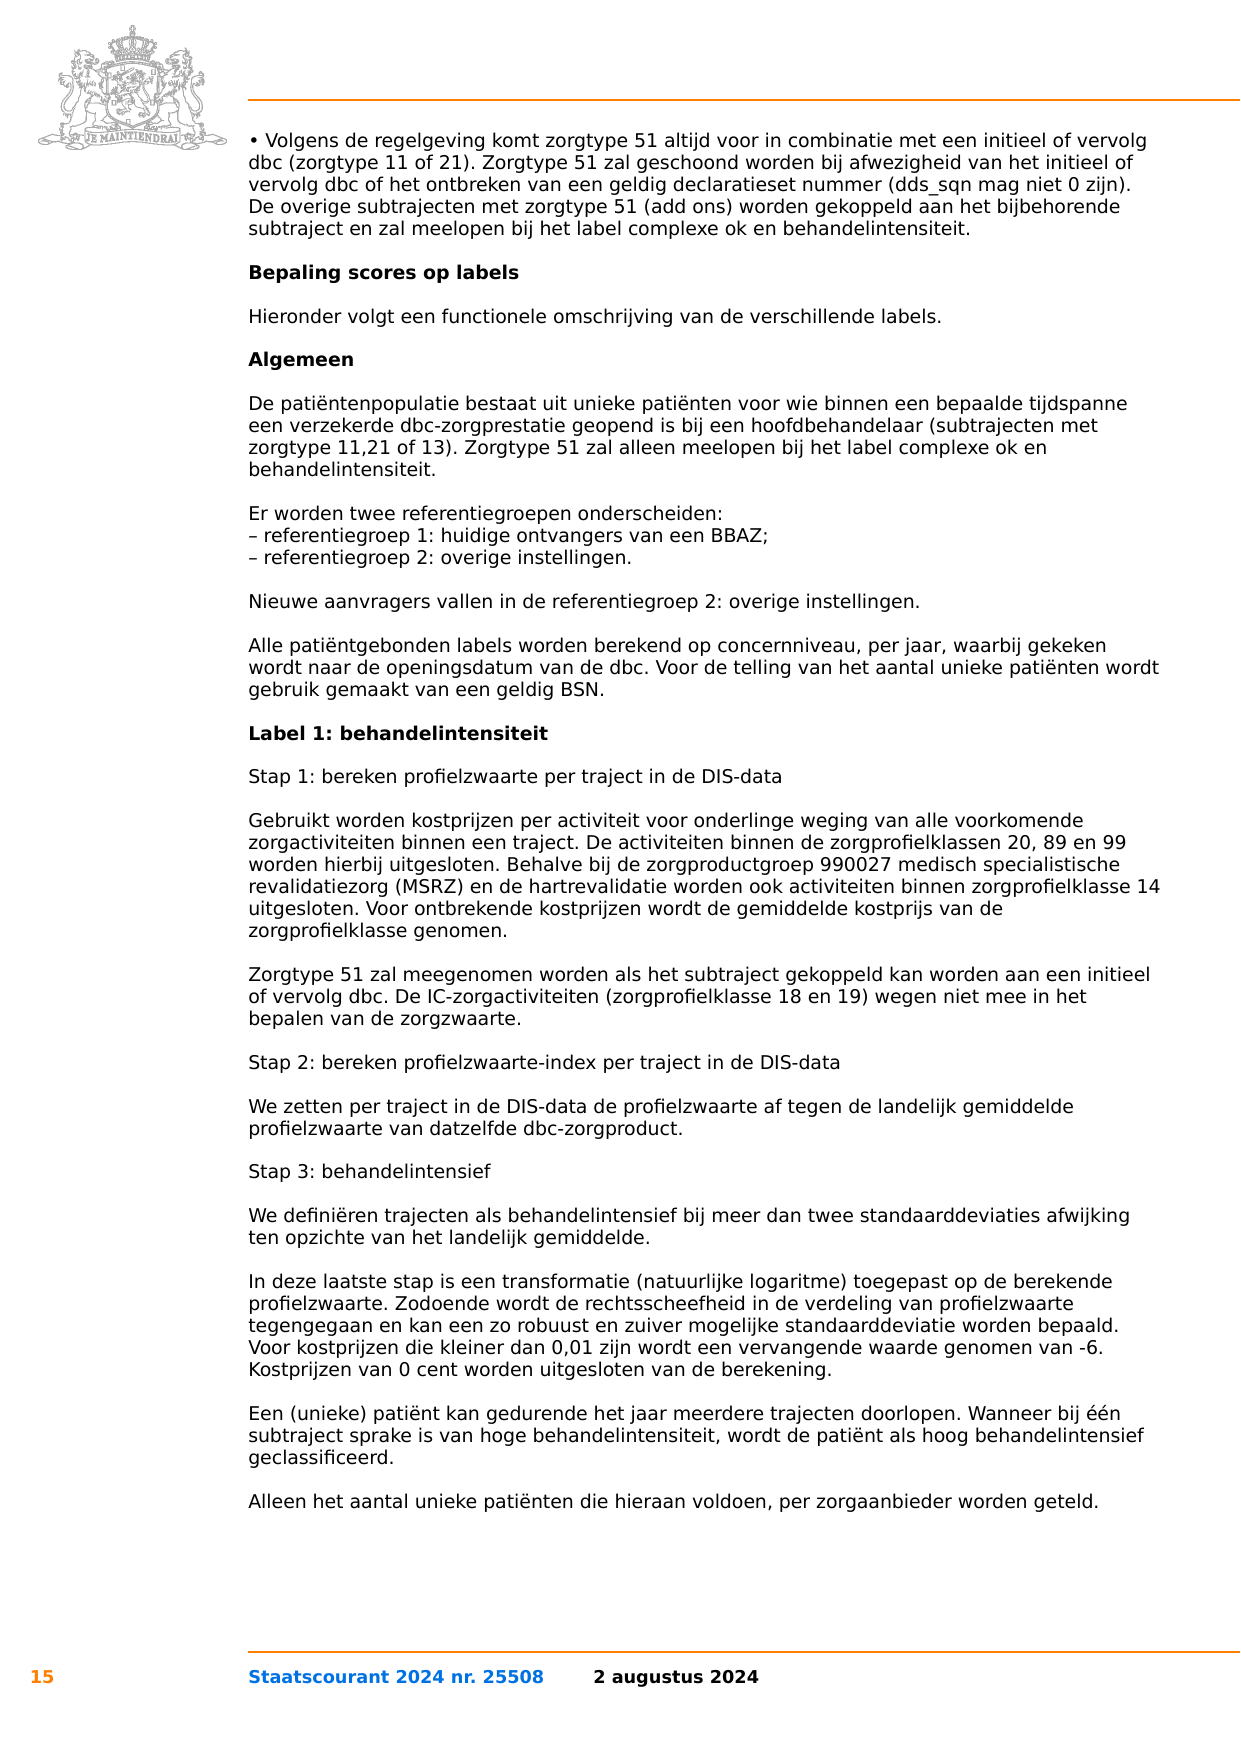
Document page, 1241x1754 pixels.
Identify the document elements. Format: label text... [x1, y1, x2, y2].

text De patiëntenpopulatie bestaat uit unieke patiënten voor wie binnen een bepaalde tijdspanne een verzekerde dbc-zorgprestatie geopend is bij een hoofdbehandelaar (subtrajecten met zorgtype 11,21 of 13). Zorgtype 51 zal alleen meelopen bij het label complexe ok en behandelintensiteit. [248, 393, 1163, 481]
text In deze laatste stap is een transformatie (natuurlijke logaritme) toegepast op de berekende profielzwaarte. Zodoende wordt de rechtsscheefheid in de verdeling van profielzwaarte tegengegaan en kan een zo robuust en zuiver mogelijke standaarddeviatie worden bepaald. Voor kostprijzen die kleiner dan 0,01 zijn wordt een vervangende waarde genomen van -6. Kostprijzen van 0 cent worden uitgesloten van de berekening. [248, 1271, 1163, 1381]
text • Volgens de regelgeving komt zorgtype 51 altijd voor in combinatie met een initieel of vervolg dbc (zorgtype 11 of 21). Zorgtype 51 zal geschoond worden bij afwezigheid van het initieel of vervolg dbc of het ontbreken van een geldig declaratieset nummer (dds_sqn mag niet 0 zijn). De overige subtrajecten met zorgtype 51 (add ons) worden gekoppeld aan het bijbehorende subtraject en zal meelopen bij het label complexe ok en behandelintensiteit. [248, 130, 1163, 240]
subtitle Algemeen [248, 349, 1163, 371]
subtitle Bepaling scores op labels [248, 262, 1163, 284]
text Een (unieke) patiënt kan gedurende het jaar meerdere trajecten doorlopen. Wanneer bij één subtraject sprake is van hoge behandelintensiteit, wordt de patiënt als hoog behandelintensief geclassificeerd. [248, 1403, 1163, 1469]
text Er worden twee referentiegroepen onderscheiden: [248, 503, 1163, 525]
picture [38, 25, 227, 150]
text Nieuwe aanvragers vallen in de referentiegroep 2: overige instellingen. [248, 591, 1163, 613]
text Gebruikt worden kostprijzen per activiteit voor onderlinge weging van alle voorkomende zorgactiviteiten binnen een traject. De activiteiten binnen de zorgprofielklassen 20, 89 en 99 worden hierbij uitgesloten. Behalve bij de zorgproductgroep 990027 medisch specialistische revalidatiezorg (MSRZ) en de hartrevalidatie worden ook activiteiten binnen zorgprofielklasse 14 uitgesloten. Voor ontbrekende kostprijzen wordt de gemiddelde kostprijs van de zorgprofielklasse genomen. [248, 810, 1163, 942]
text Alle patiëntgebonden labels worden berekend op concernniveau, per jaar, waarbij gekeken wordt naar de openingsdatum van de dbc. Voor de telling van het aantal unieke patiënten wordt gebruik gemaakt van een geldig BSN. [248, 635, 1163, 701]
subtitle Stap 1: bereken profielzwaarte per traject in de DIS-data [248, 766, 1163, 788]
text – referentiegroep 2: overige instellingen. [248, 547, 1163, 569]
subtitle Stap 2: bereken profielzwaarte-index per traject in de DIS-data [248, 1052, 1163, 1074]
text We definiëren trajecten als behandelintensief bij meer dan twee standaarddeviaties afwijking ten opzichte van het landelijk gemiddelde. [248, 1205, 1163, 1249]
subtitle Label 1: behandelintensiteit [248, 722, 1163, 744]
text Alleen het aantal unieke patiënten die hieraan voldoen, per zorgaanbieder worden geteld. [248, 1491, 1163, 1513]
text We zetten per traject in de DIS-data de profielzwaarte af tegen de landelijk gemiddelde profielzwaarte van datzelfde dbc-zorgproduct. [248, 1096, 1163, 1139]
text Zorgtype 51 zal meegenomen worden als het subtraject gekoppeld kan worden aan een initieel of vervolg dbc. De IC-zorgactiviteiten (zorgprofielklasse 18 en 19) wegen niet mee in het bepalen van de zorgzwaarte. [248, 964, 1163, 1030]
text – referentiegroep 1: huidige ontvangers van een BBAZ; [248, 525, 1163, 547]
text Hieronder volgt een functionele omschrijving van de verschillende labels. [248, 306, 1163, 327]
subtitle Stap 3: behandelintensief [248, 1161, 1163, 1183]
